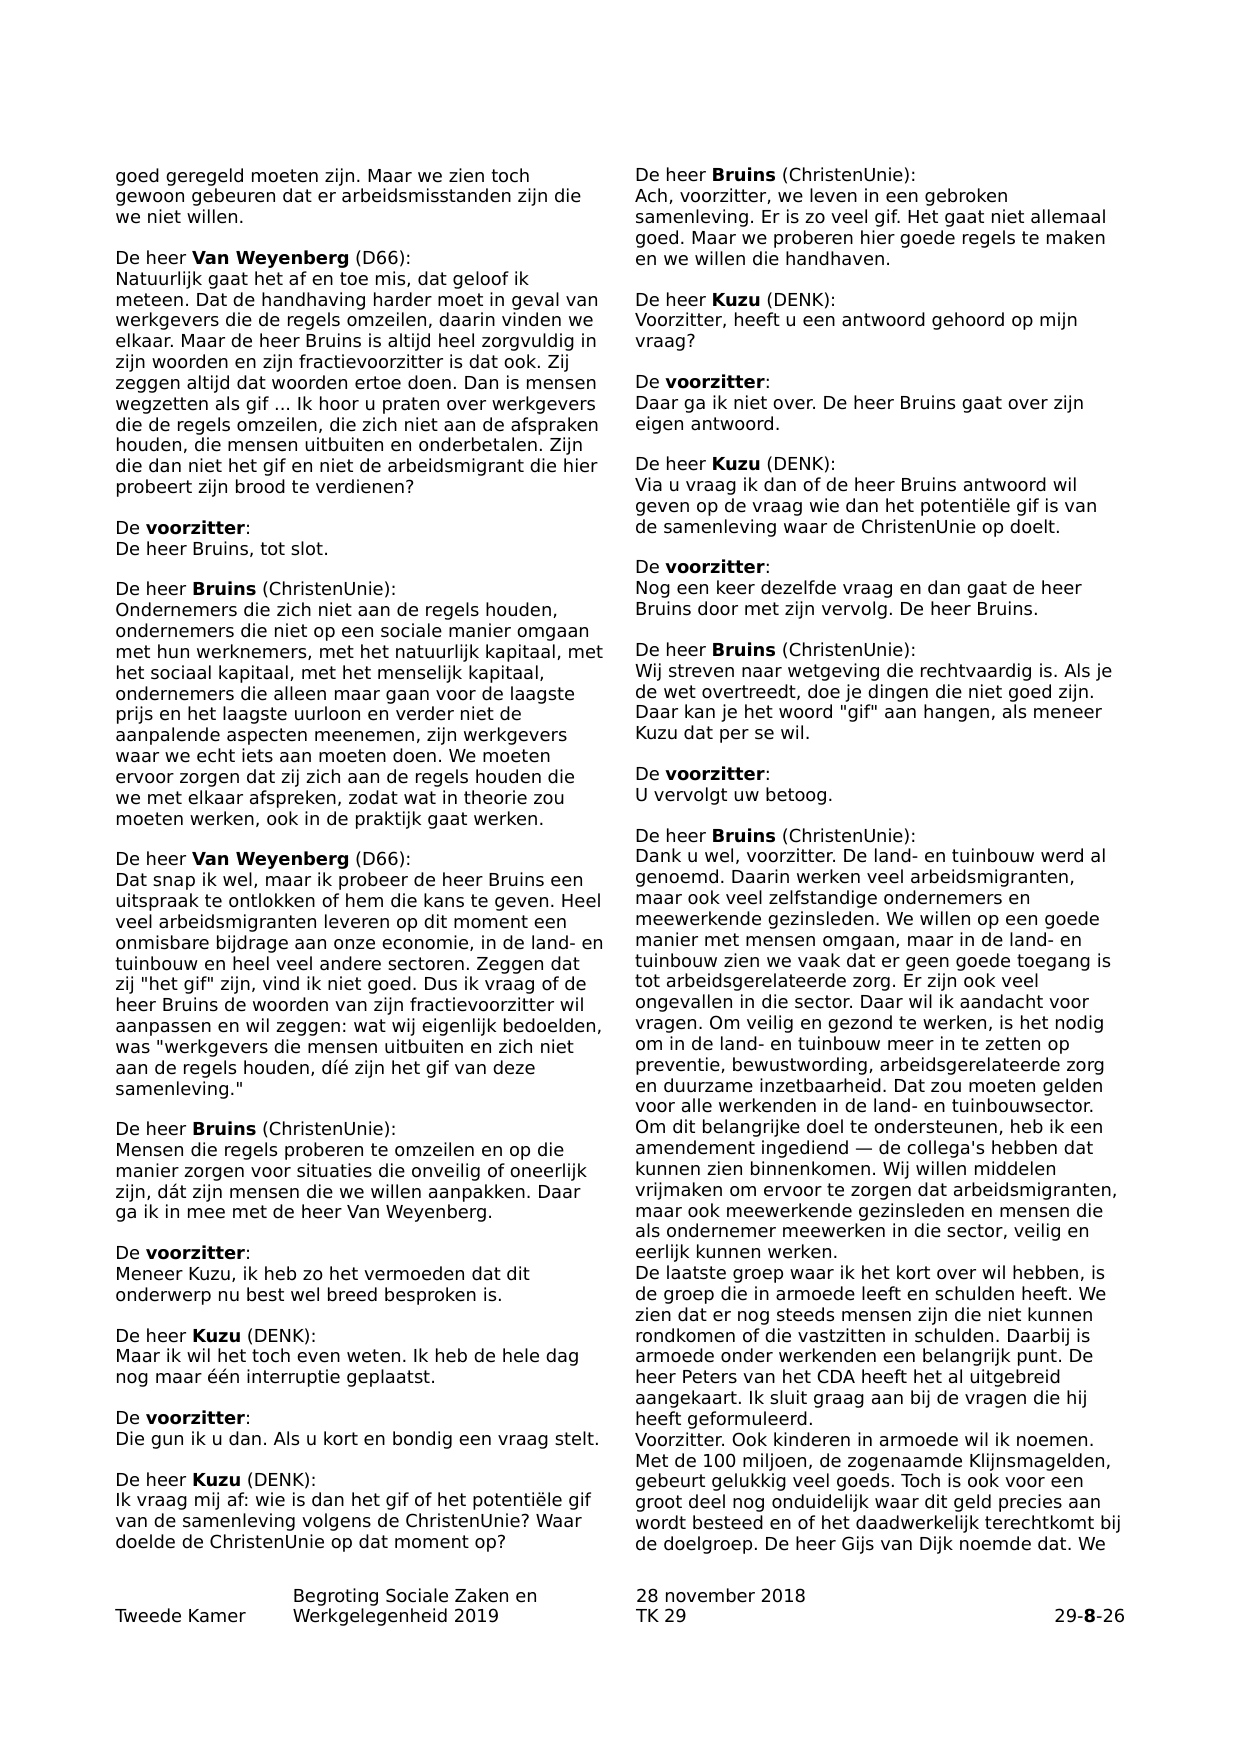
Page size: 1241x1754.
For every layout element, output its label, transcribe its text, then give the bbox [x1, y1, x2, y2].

text Die gun ik u dan. Als u kort en bondig een vraag stelt. [115, 1429, 605, 1449]
text De voorzitter: [115, 1243, 605, 1264]
text De heer Kuzu (DENK): [635, 454, 1125, 475]
text De heer Bruins (ChristenUnie): [635, 165, 1125, 186]
text Dat snap ik wel, maar ik probeer de heer Bruins een uitspraak te ontlokken of hem die kans te geven. Heel veel arbeidsmigranten leveren op dit moment een onmisbare bijdrage aan onze economie, in de land- en tuinbouw en heel veel andere sectoren. Zeggen dat zij "het gif" zijn, vind ik niet goed. Dus ik vraag of de heer Bruins de woorden van zijn fractievoorzitter wil aanpassen en wil zeggen: wat wij eigenlijk bedoelden, was "werkgevers die mensen uitbuiten en zich niet aan de regels houden, díé zijn het gif van deze samenleving." [115, 870, 605, 1099]
text De heer Bruins, tot slot. [115, 538, 605, 559]
text De heer Bruins (ChristenUnie): [635, 825, 1125, 846]
text goed geregeld moeten zijn. Maar we zien toch gewoon gebeuren dat er arbeidsmisstanden zijn die we niet willen. [115, 165, 605, 228]
text De heer Bruins (ChristenUnie): [115, 579, 605, 600]
text De voorzitter: [635, 764, 1125, 784]
text Voorzitter. Ook kinderen in armoede wil ik noemen. Met de 100 miljoen, de zogenaamde Klijnsmagelden, gebeurt gelukkig veel goeds. Toch is ook voor een groot deel nog onduidelijk waar dit geld precies aan wordt besteed en of het daadwerkelijk terechtkomt bij de doelgroep. De heer Gijs van Dijk noemde dat. We [635, 1429, 1125, 1554]
text De heer Bruins (ChristenUnie): [635, 640, 1125, 661]
text De laatste groep waar ik het kort over wil hebben, is de groep die in armoede leeft en schulden heeft. We zien dat er nog steeds mensen zijn die niet kunnen rondkomen of die vastzitten in schulden. Daarbij is armoede onder werkenden een belangrijk punt. De heer Peters van het CDA heeft het al uitgebreid aangekaart. Ik sluit graag aan bij de vragen die hij heeft geformuleerd. [635, 1263, 1125, 1429]
text De voorzitter: [635, 557, 1125, 578]
text Voorzitter, heeft u een antwoord gehoord op mijn vraag? [635, 310, 1125, 352]
text Ondernemers die zich niet aan de regels houden, ondernemers die niet op een sociale manier omgaan met hun werknemers, met het natuurlijk kapitaal, met het sociaal kapitaal, met het menselijk kapitaal, ondernemers die alleen maar gaan voor de laagste prijs en het laagste uurloon en verder niet de aanpalende aspecten meenemen, zijn werkgevers waar we echt iets aan moeten doen. We moeten ervoor zorgen dat zij zich aan de regels houden die we met elkaar afspreken, zodat wat in theorie zou moeten werken, ook in de praktijk gaat werken. [115, 600, 605, 829]
text Nog een keer dezelfde vraag en dan gaat de heer Bruins door met zijn vervolg. De heer Bruins. [635, 578, 1125, 620]
text De heer Van Weyenberg (D66): [115, 248, 605, 268]
text Maar ik wil het toch even weten. Ik heb de hele dag nog maar één interruptie geplaatst. [115, 1346, 605, 1388]
text Meneer Kuzu, ik heb zo het vermoeden dat dit onderwerp nu best wel breed besproken is. [115, 1264, 605, 1306]
text Daar ga ik niet over. De heer Bruins gaat over zijn eigen antwoord. [635, 392, 1125, 434]
text De heer Kuzu (DENK): [115, 1326, 605, 1346]
text Mensen die regels proberen te omzeilen en op die manier zorgen voor situaties die onveilig of oneerlijk zijn, dát zijn mensen die we willen aanpakken. Daar ga ik in mee met de heer Van Weyenberg. [115, 1140, 605, 1223]
text De heer Kuzu (DENK): [635, 289, 1125, 310]
text Dank u wel, voorzitter. De land- en tuinbouw werd al genoemd. Daarin werken veel arbeidsmigranten, maar ook veel zelfstandige ondernemers en meewerkende gezinsleden. We willen op een goede manier met mensen omgaan, maar in de land- en tuinbouw zien we vaak dat er geen goede toegang is tot arbeidsgerelateerde zorg. Er zijn ook veel ongevallen in die sector. Daar wil ik aandacht voor vragen. Om veilig en gezond te werken, is het nodig om in de land- en tuinbouw meer in te zetten op preventie, bewustwording, arbeidsgerelateerde zorg en duurzame inzetbaarheid. Dat zou moeten gelden voor alle werkenden in de land- en tuinbouwsector. Om dit belangrijke doel te ondersteunen, heb ik een amendement ingediend — de collega's hebben dat kunnen zien binnenkomen. Wij willen middelen vrijmaken om ervoor te zorgen dat arbeidsmigranten, maar ook meewerkende gezinsleden en mensen die als ondernemer meewerken in die sector, veilig en eerlijk kunnen werken. [635, 846, 1125, 1263]
text Ach, voorzitter, we leven in een gebroken samenleving. Er is zo veel gif. Het gaat niet allemaal goed. Maar we proberen hier goede regels te maken en we willen die handhaven. [635, 186, 1125, 269]
text De voorzitter: [115, 1408, 605, 1429]
text Via u vraag ik dan of de heer Bruins antwoord wil geven op de vraag wie dan het potentiële gif is van de samenleving waar de ChristenUnie op doelt. [635, 475, 1125, 537]
text Wij streven naar wetgeving die rechtvaardig is. Als je de wet overtreedt, doe je dingen die niet goed zijn. Daar kan je het woord "gif" aan hangen, als meneer Kuzu dat per se wil. [635, 661, 1125, 744]
text De voorzitter: [115, 518, 605, 538]
text De heer Kuzu (DENK): [115, 1469, 605, 1490]
text Ik vraag mij af: wie is dan het gif of het potentiële gif van de samenleving volgens de ChristenUnie? Waar doelde de ChristenUnie op dat moment op? [115, 1490, 605, 1553]
text De heer Bruins (ChristenUnie): [115, 1119, 605, 1140]
text De heer Van Weyenberg (D66): [115, 849, 605, 870]
text De voorzitter: [635, 372, 1125, 392]
text Natuurlijk gaat het af en toe mis, dat geloof ik meteen. Dat de handhaving harder moet in geval van werkgevers die de regels omzeilen, daarin vinden we elkaar. Maar de heer Bruins is altijd heel zorgvuldig in zijn woorden en zijn fractievoorzitter is dat ook. Zij zeggen altijd dat woorden ertoe doen. Dan is mensen wegzetten als gif ... Ik hoor u praten over werkgevers die de regels omzeilen, die zich niet aan de afspraken houden, die mensen uitbuiten en onderbetalen. Zijn die dan niet het gif en niet de arbeidsmigrant die hier probeert zijn brood te verdienen? [115, 268, 605, 498]
text U vervolgt uw betoog. [635, 784, 1125, 805]
